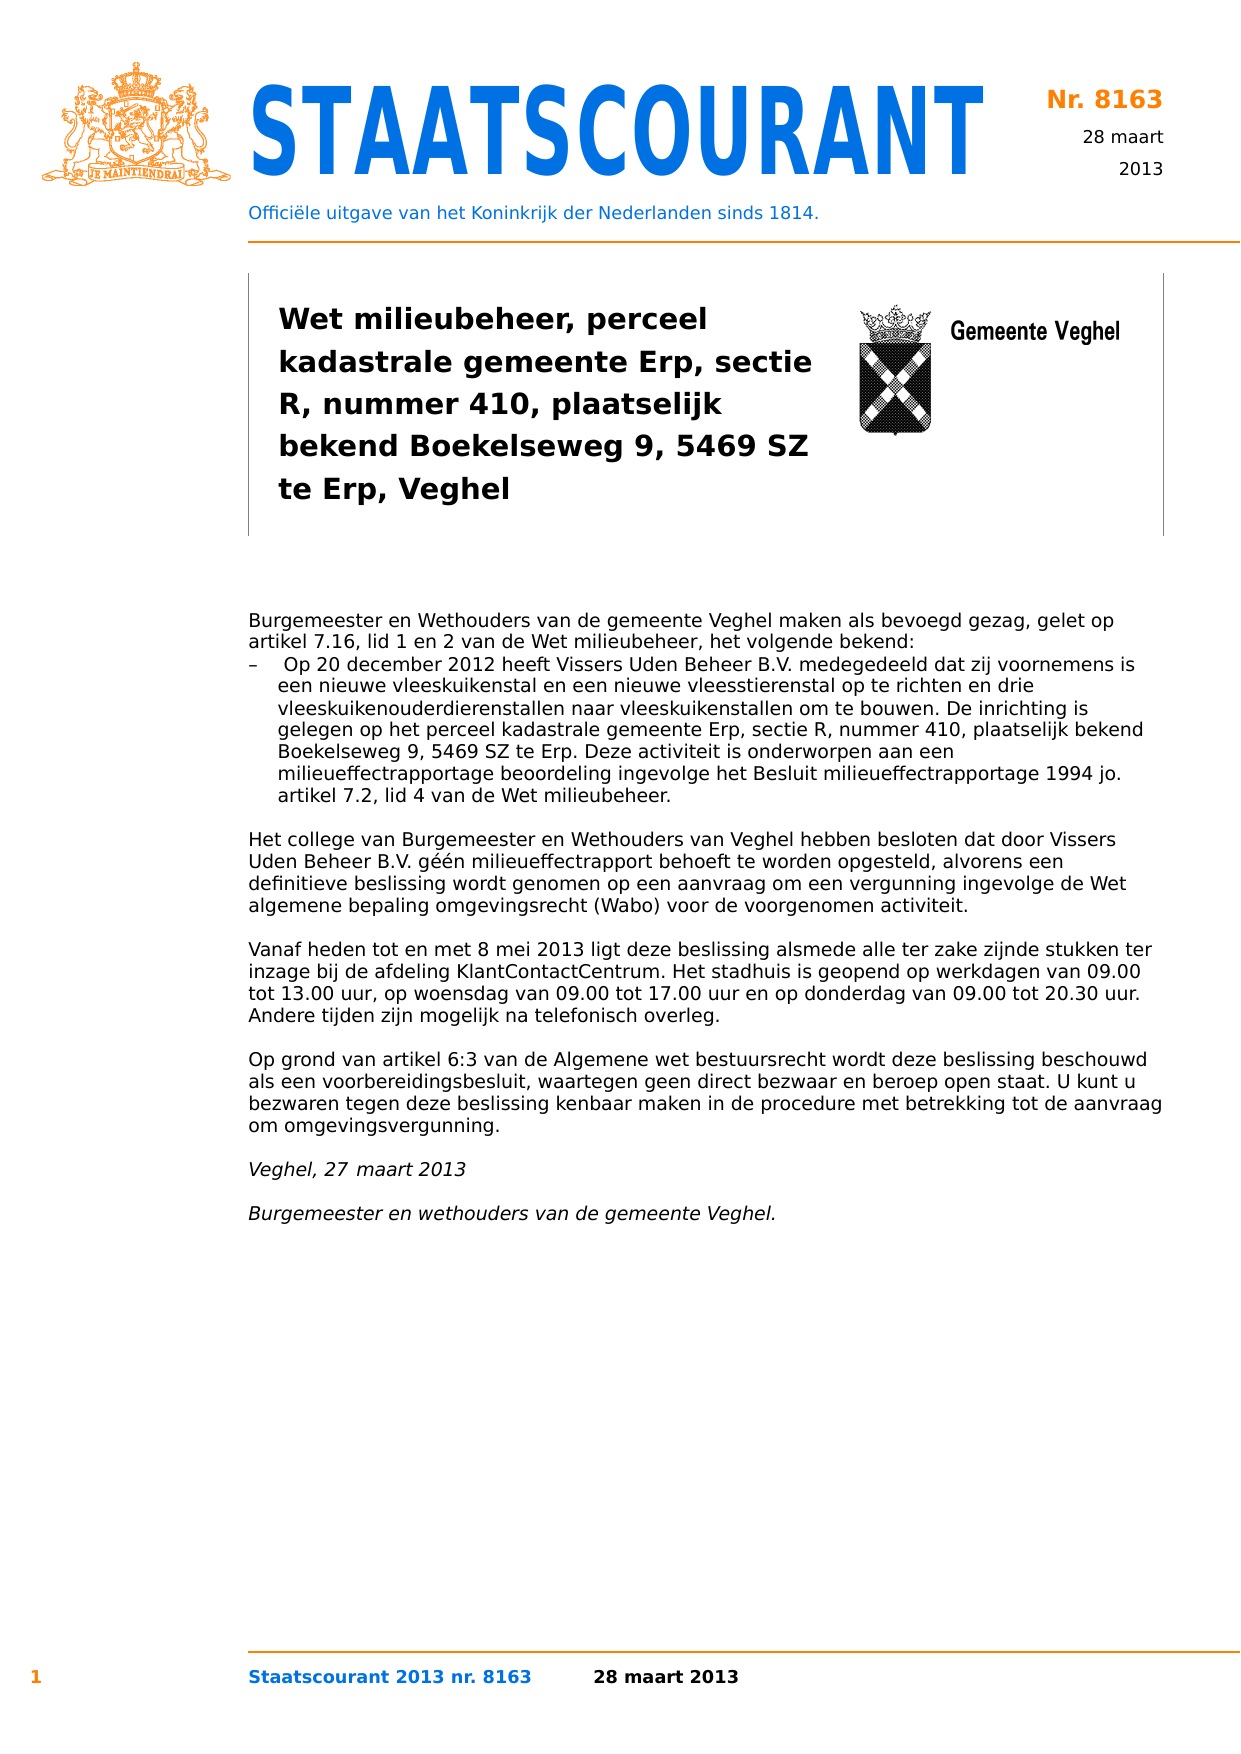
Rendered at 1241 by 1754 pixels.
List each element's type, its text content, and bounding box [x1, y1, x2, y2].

picture [844, 302, 1134, 439]
subtitle Wet milieubeheer, perceel kadastrale gemeente Erp, sectie R, nummer 410, plaatselijk bekend Boekelseweg 9, 5469 SZ te Erp, Veghel [249, 273, 1163, 536]
text Het college van Burgemeester en Wethouders van Veghel hebben besloten dat door Vissers Uden Beheer B.V. géén milieueffectrapport behoeft te worden opgesteld, alvorens een definitieve beslissing wordt genomen op een aanvraag om een vergunning ingevolge de Wet algemene bepaling omgevingsrecht (Wabo) voor de voorgenomen activiteit. [248, 829, 1163, 917]
table_header Nr. 8163 [998, 62, 1240, 121]
text Burgemeester en wethouders van de gemeente Veghel. [248, 1202, 1163, 1224]
text Vanaf heden tot en met 8 mei 2013 ligt deze beslissing alsmede alle ter zake zijnde stukken ter inzage bij de afdeling KlantContactCentrum. Het stadhuis is geopend op werkdagen van 09.00 tot 13.00 uur, op woensdag van 09.00 tot 17.00 uur en op donderdag van 09.00 tot 20.30 uur. Andere tijden zijn mogelijk na telefonisch overleg. [248, 939, 1163, 1027]
table_cell Officiële uitgave van het Koninkrijk der Nederlanden sinds 1814. [248, 203, 1240, 241]
text – Op 20 december 2012 heeft Vissers Uden Beheer B.V. medegedeeld dat zij voornemens is een nieuwe vleeskuikenstal en een nieuwe vleesstierenstal op te richten en drie vleeskuikenouderdierenstallen naar vleeskuikenstallen om te bouwen. De inrichting is gelegen op het perceel kadastrale gemeente Erp, sectie R, nummer 410, plaatselijk bekend Boekelseweg 9, 5469 SZ te Erp. Deze activiteit is onderworpen aan een milieueffectrapportage beoordeling ingevolge het Besluit milieueffectrapportage 1994 jo. artikel 7.2, lid 4 van de Wet milieubeheer. [248, 653, 1163, 807]
text Veghel, 27 maart 2013 [248, 1158, 1163, 1181]
table_header STAATSCOURANT [248, 62, 998, 203]
text Op grond van artikel 6:3 van de Algemene wet bestuursrecht wordt deze beslissing beschouwd als een voorbereidingsbesluit, waartegen geen direct bezwaar en beroep open staat. U kunt u bezwaren tegen deze beslissing kenbaar maken in de procedure met betrekking tot de aanvraag om omgevingsvergunning. [248, 1049, 1163, 1137]
text Burgemeester en Wethouders van de gemeente Veghel maken als bevoegd gezag, gelet op artikel 7.16, lid 1 en 2 van de Wet milieubeheer, het volgende bekend: [248, 609, 1163, 653]
picture [41, 62, 231, 186]
table_cell 28 maart [998, 121, 1240, 153]
table_cell 2013 [998, 153, 1240, 203]
table_header [25, 62, 248, 241]
